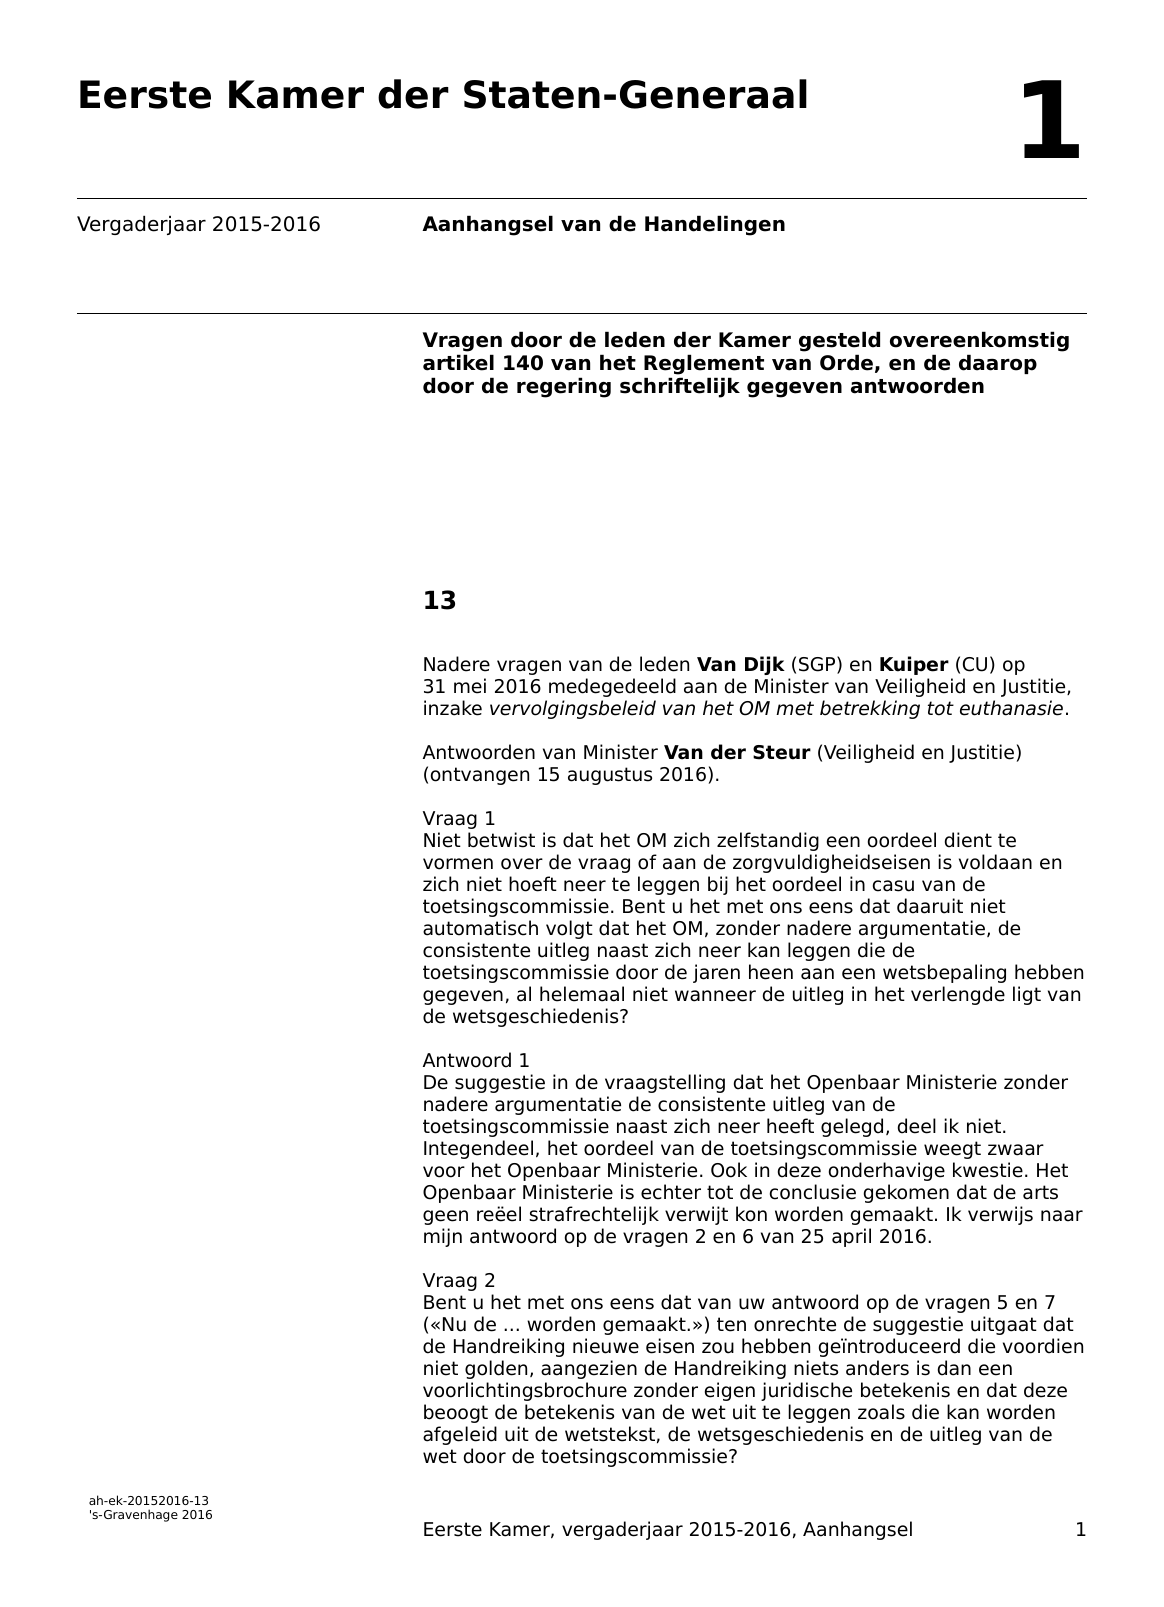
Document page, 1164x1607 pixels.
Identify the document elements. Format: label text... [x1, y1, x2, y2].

text 's-Gravenhage 2016 [88, 1508, 323, 1522]
text ah-ek-20152016-13 [88, 1494, 323, 1508]
table_cell Vragen door de leden der Kamer gesteld overeenkomstig artikel 140 van het Reglement van Orde, en de daarop door de regering schriftelijk gegeven antwoorden [422, 314, 1087, 398]
table_cell Aanhangsel van de Handelingen [422, 199, 1087, 313]
table_header 1 [886, 59, 1087, 198]
text 13 [422, 586, 1087, 615]
text Vraag 1 [422, 808, 1087, 830]
text Antwoord 1 [422, 1050, 1087, 1072]
text Niet betwist is dat het OM zich zelfstandig een oordeel dient te vormen over de vraag of aan de zorgvuldigheidseisen is voldaan en zich niet hoeft neer te leggen bij het oordeel in casu van de toetsingscommissie. Bent u het met ons eens dat daaruit niet automatisch volgt dat het OM, zonder nadere argumentatie, de consistente uitleg naast zich neer kan leggen die de toetsingscommissie door de jaren heen aan een wetsbepaling hebben gegeven, al helemaal niet wanneer de uitleg in het verlengde ligt van de wetsgeschiedenis? [422, 830, 1087, 1028]
table_cell Vergaderjaar 2015-2016 [77, 199, 422, 313]
text Vraag 2 [422, 1270, 1087, 1292]
table_header Eerste Kamer der Staten-Generaal [77, 59, 886, 198]
text Antwoorden van Minister Van der Steur (Veiligheid en Justitie) (ontvangen 15 augustus 2016). [422, 742, 1087, 786]
table_cell [77, 314, 422, 398]
text De suggestie in de vraagstelling dat het Openbaar Ministerie zonder nadere argumentatie de consistente uitleg van de toetsingscommissie naast zich neer heeft gelegd, deel ik niet. Integendeel, het oordeel van de toetsingscommissie weegt zwaar voor het Openbaar Ministerie. Ook in deze onderhavige kwestie. Het Openbaar Ministerie is echter tot de conclusie gekomen dat de arts geen reëel strafrechtelijk verwijt kon worden gemaakt. Ik verwijs naar mijn antwoord op de vragen 2 en 6 van 25 april 2016. [422, 1072, 1087, 1248]
text Nadere vragen van de leden Van Dijk (SGP) en Kuiper (CU) op 31 mei 2016 medegedeeld aan de Minister van Veiligheid en Justitie, inzake vervolgingsbeleid van het OM met betrekking tot euthanasie. [422, 653, 1087, 719]
text Bent u het met ons eens dat van uw antwoord op de vragen 5 en 7 («Nu de ... worden gemaakt.») ten onrechte de suggestie uitgaat dat de Handreiking nieuwe eisen zou hebben geïntroduceerd die voordien niet golden, aangezien de Handreiking niets anders is dan een voorlichtingsbrochure zonder eigen juridische betekenis en dat deze beoogt de betekenis van de wet uit te leggen zoals die kan worden afgeleid uit de wetstekst, de wetsgeschiedenis en de uitleg van de wet door de toetsingscommissie? [422, 1292, 1087, 1468]
